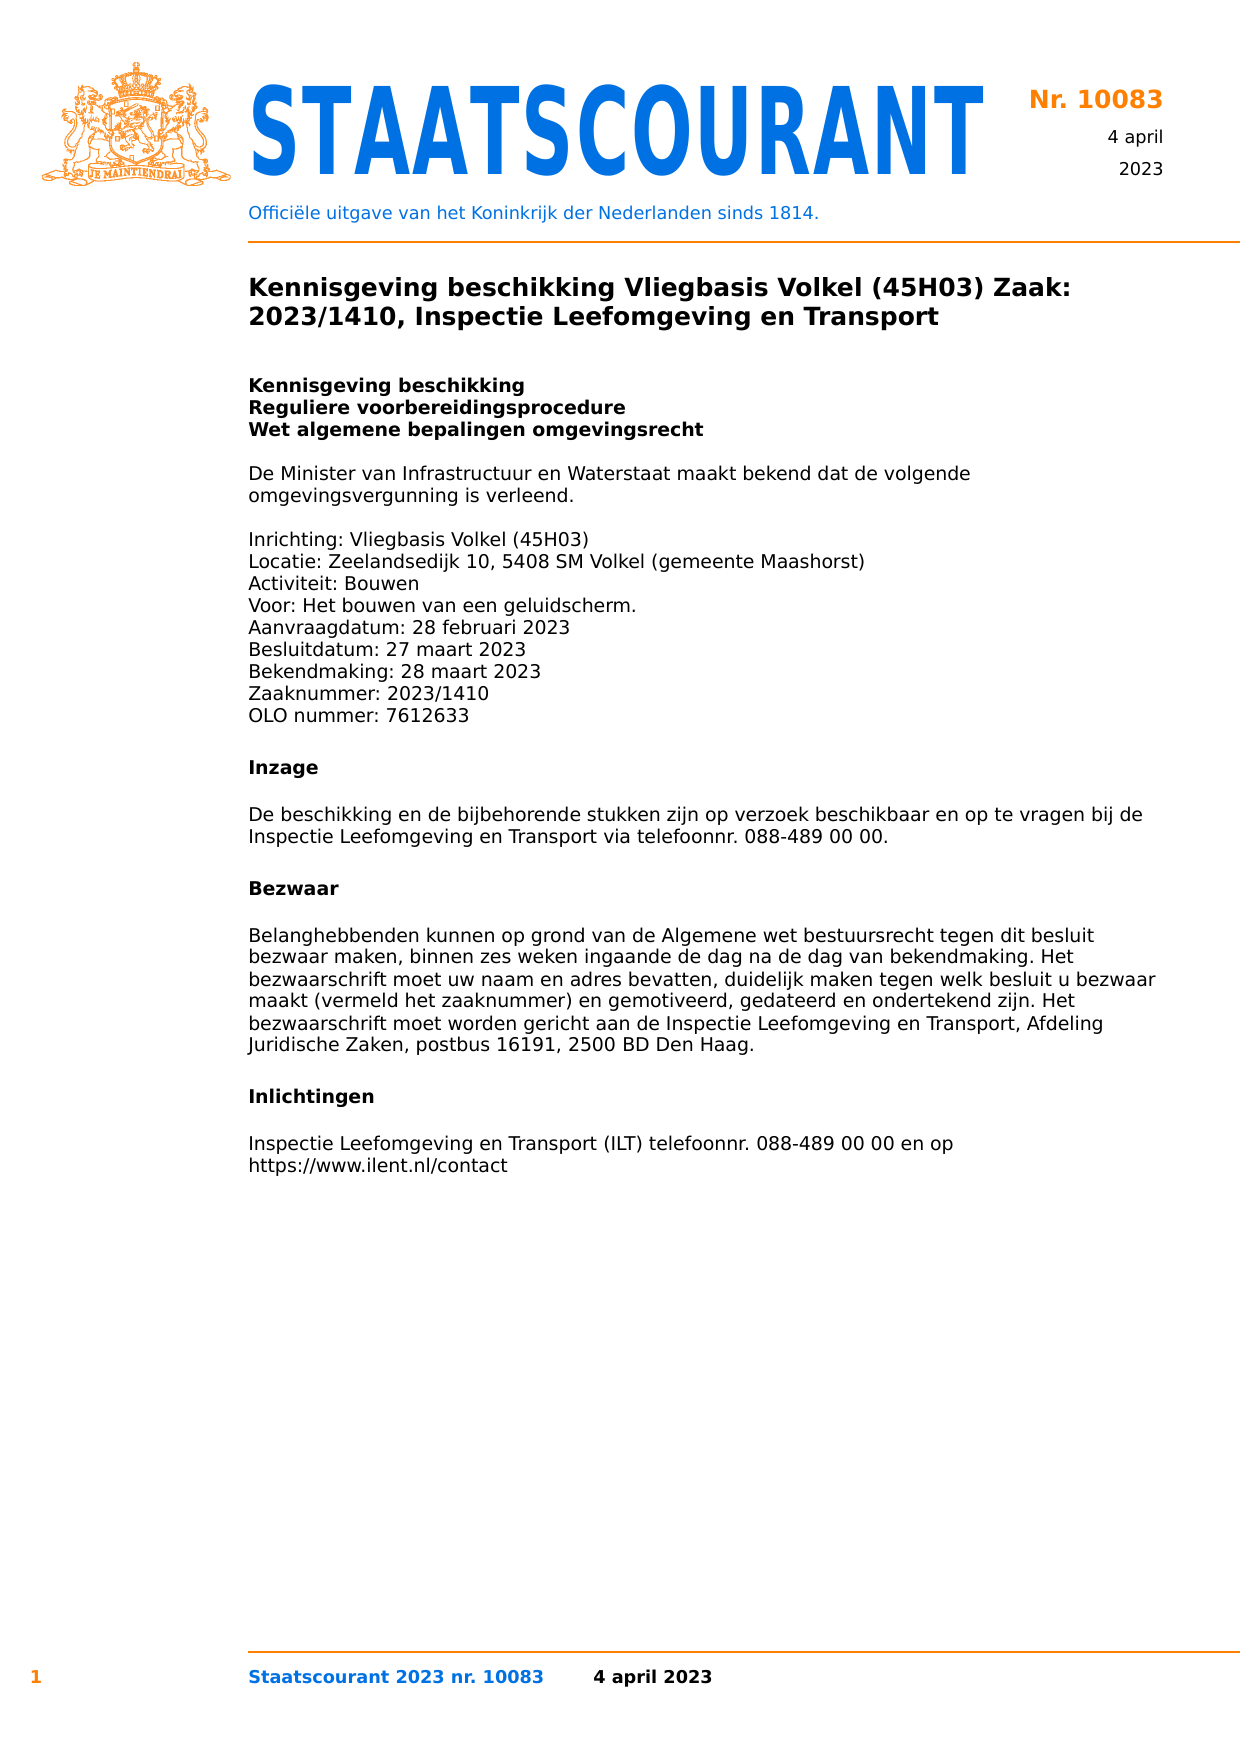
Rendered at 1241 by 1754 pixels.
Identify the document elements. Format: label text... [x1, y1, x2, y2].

text OLO nummer: 7612633 [248, 704, 1163, 727]
text Inrichting: Vliegbasis Volkel (45H03) [248, 529, 1163, 551]
text Besluitdatum: 27 maart 2023 [248, 639, 1163, 661]
text Locatie: Zeelandsedijk 10, 5408 SM Volkel (gemeente Maashorst) [248, 551, 1163, 573]
table_cell 4 april [998, 121, 1240, 153]
text Aanvraagdatum: 28 februari 2023 [248, 617, 1163, 639]
text Wet algemene bepalingen omgevingsrecht [248, 419, 1163, 441]
subtitle Inlichtingen [248, 1086, 1163, 1108]
text Belanghebbenden kunnen op grond van de Algemene wet bestuursrecht tegen dit besluit bezwaar maken, binnen zes weken ingaande de dag na de dag van bekendmaking. Het bezwaarschrift moet uw naam en adres bevatten, duidelijk maken tegen welk besluit u bezwaar maakt (vermeld het zaaknummer) en gemotiveerd, gedateerd en ondertekend zijn. Het bezwaarschrift moet worden gericht aan de Inspectie Leefomgeving en Transport, Afdeling Juridische Zaken, postbus 16191, 2500 BD Den Haag. [248, 924, 1163, 1056]
text Activiteit: Bouwen [248, 573, 1163, 595]
text Zaaknummer: 2023/1410 [248, 683, 1163, 704]
text Voor: Het bouwen van een geluidscherm. [248, 595, 1163, 617]
subtitle Bezwaar [248, 877, 1163, 899]
text De Minister van Infrastructuur en Waterstaat maakt bekend dat de volgende omgevingsvergunning is verleend. [248, 463, 1163, 507]
table_cell Officiële uitgave van het Koninkrijk der Nederlanden sinds 1814. [248, 203, 1240, 241]
table_header Nr. 10083 [998, 62, 1240, 121]
subtitle Inzage [248, 757, 1163, 778]
text Inspectie Leefomgeving en Transport (ILT) telefoonnr. 088-489 00 00 en op https://www.ilent.nl/contact [248, 1133, 1163, 1177]
text Reguliere voorbereidingsprocedure [248, 397, 1163, 419]
table_header STAATSCOURANT [248, 62, 998, 203]
text Bekendmaking: 28 maart 2023 [248, 661, 1163, 683]
text Kennisgeving beschikking [248, 375, 1163, 397]
table_header [25, 62, 248, 241]
table_cell 2023 [998, 153, 1240, 203]
picture [41, 62, 231, 186]
text De beschikking en de bijbehorende stukken zijn op verzoek beschikbaar en op te vragen bij de Inspectie Leefomgeving en Transport via telefoonnr. 088-489 00 00. [248, 803, 1163, 847]
subtitle Kennisgeving beschikking Vliegbasis Volkel (45H03) Zaak: 2023/1410, Inspectie Leefomgeving en Transport [248, 273, 1163, 331]
